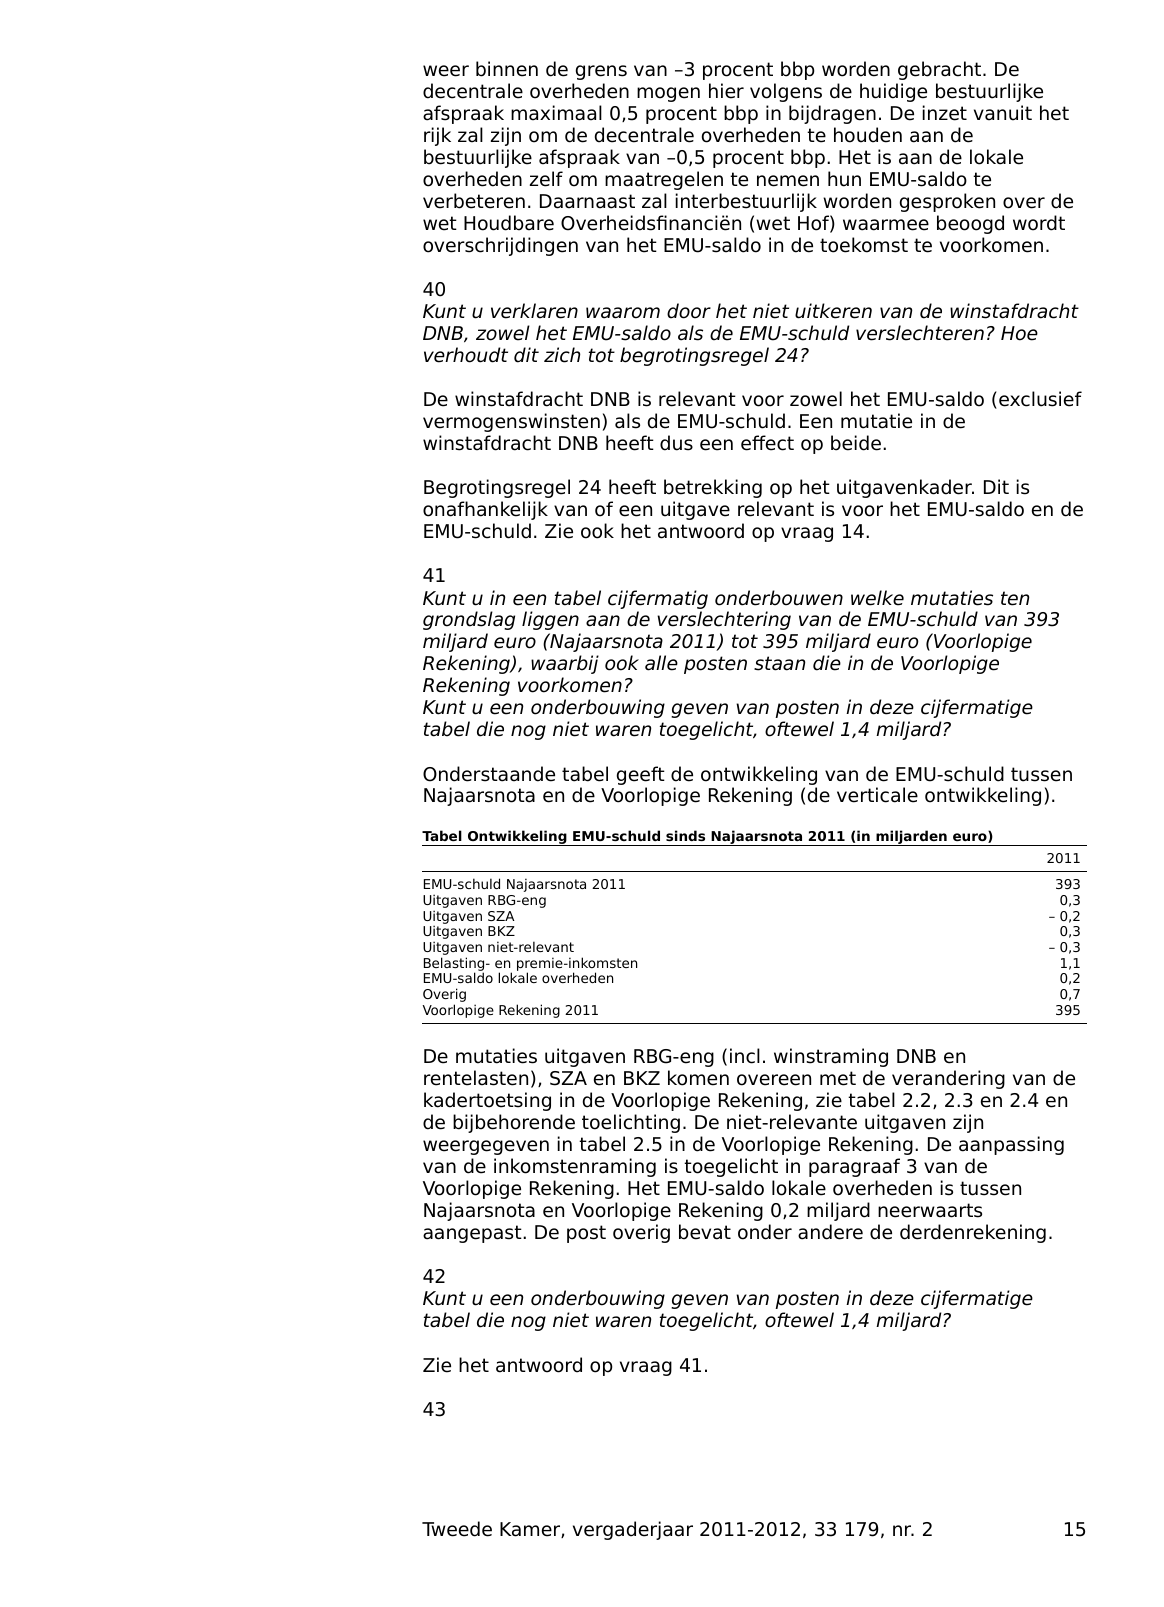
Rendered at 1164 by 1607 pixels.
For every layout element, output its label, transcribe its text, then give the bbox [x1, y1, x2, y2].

table_cell Uitgaven SZA [422, 908, 954, 924]
table_cell Belasting- en premie-inkomsten [422, 956, 954, 971]
text Kunt u verklaren waarom door het niet uitkeren van de winstafdracht DNB, zowel het EMU-saldo als de EMU-schuld verslechteren? Hoe verhoudt dit zich tot begrotingsregel 24? [422, 301, 1087, 367]
text Kunt u een onderbouwing geven van posten in deze cijfermatige tabel die nog niet waren toegelicht, oftewel 1,4 miljard? [422, 1288, 1087, 1332]
text Kunt u een onderbouwing geven van posten in deze cijfermatige tabel die nog niet waren toegelicht, oftewel 1,4 miljard? [422, 697, 1087, 741]
table_cell Overig [422, 987, 954, 1003]
table_cell 2011 [954, 846, 1087, 871]
table_cell EMU-schuld Najaarsnota 2011 [422, 872, 954, 893]
table_header Tabel Ontwikkeling EMU-schuld sinds Najaarsnota 2011 (in miljarden euro) [422, 829, 1087, 845]
table_cell Uitgaven RBG-eng [422, 893, 954, 908]
text Kunt u in een tabel cijfermatig onderbouwen welke mutaties ten grondslag liggen aan de verslechtering van de EMU-schuld van 393 miljard euro (Najaarsnota 2011) tot 395 miljard euro (Voorlopige Rekening), waarbij ook alle posten staan die in de Voorlopige Rekening voorkomen? [422, 587, 1087, 697]
table_cell – 0,3 [954, 940, 1087, 956]
table_cell 0,7 [954, 987, 1087, 1003]
text Zie het antwoord op vraag 41. [422, 1354, 1087, 1376]
text 40 [422, 279, 1087, 301]
table_cell 0,3 [954, 893, 1087, 908]
text De winstafdracht DNB is relevant voor zowel het EMU-saldo (exclusief vermogenswinsten) als de EMU-schuld. Een mutatie in de winstafdracht DNB heeft dus een effect op beide. [422, 389, 1087, 455]
table_cell 393 [954, 872, 1087, 893]
table_cell Uitgaven BKZ [422, 924, 954, 940]
text De mutaties uitgaven RBG-eng (incl. winstraming DNB en rentelasten), SZA en BKZ komen overeen met de verandering van de kadertoetsing in de Voorlopige Rekening, zie tabel 2.2, 2.3 en 2.4 en de bijbehorende toelichting. De niet-relevante uitgaven zijn weergegeven in tabel 2.5 in de Voorlopige Rekening. De aanpassing van de inkomstenraming is toegelicht in paragraaf 3 van de Voorlopige Rekening. Het EMU-saldo lokale overheden is tussen Najaarsnota en Voorlopige Rekening 0,2 miljard neerwaarts aangepast. De post overig bevat onder andere de derdenrekening. [422, 1046, 1087, 1244]
text 43 [422, 1399, 1087, 1421]
text Begrotingsregel 24 heeft betrekking op het uitgavenkader. Dit is onafhankelijk van of een uitgave relevant is voor het EMU-saldo en de EMU-schuld. Zie ook het antwoord op vraag 14. [422, 477, 1087, 543]
table_cell 0,3 [954, 924, 1087, 940]
table_cell Voorlopige Rekening 2011 [422, 1003, 954, 1023]
text 42 [422, 1266, 1087, 1288]
table_cell EMU-saldo lokale overheden [422, 971, 954, 987]
table_cell Uitgaven niet-relevant [422, 940, 954, 956]
text 41 [422, 565, 1087, 587]
table_cell 0,2 [954, 971, 1087, 987]
table_cell 1,1 [954, 956, 1087, 971]
table_cell [422, 846, 954, 871]
text weer binnen de grens van –3 procent bbp worden gebracht. De decentrale overheden mogen hier volgens de huidige bestuurlijke afspraak maximaal 0,5 procent bbp in bijdragen. De inzet vanuit het rijk zal zijn om de decentrale overheden te houden aan de bestuurlijke afspraak van –0,5 procent bbp. Het is aan de lokale overheden zelf om maatregelen te nemen hun EMU-saldo te verbeteren. Daarnaast zal interbestuurlijk worden gesproken over de wet Houdbare Overheidsfinanciën (wet Hof) waarmee beoogd wordt overschrijdingen van het EMU-saldo in de toekomst te voorkomen. [422, 59, 1087, 257]
table_cell 395 [954, 1003, 1087, 1023]
text Onderstaande tabel geeft de ontwikkeling van de EMU-schuld tussen Najaarsnota en de Voorlopige Rekening (de verticale ontwikkeling). [422, 763, 1087, 807]
table_cell – 0,2 [954, 908, 1087, 924]
